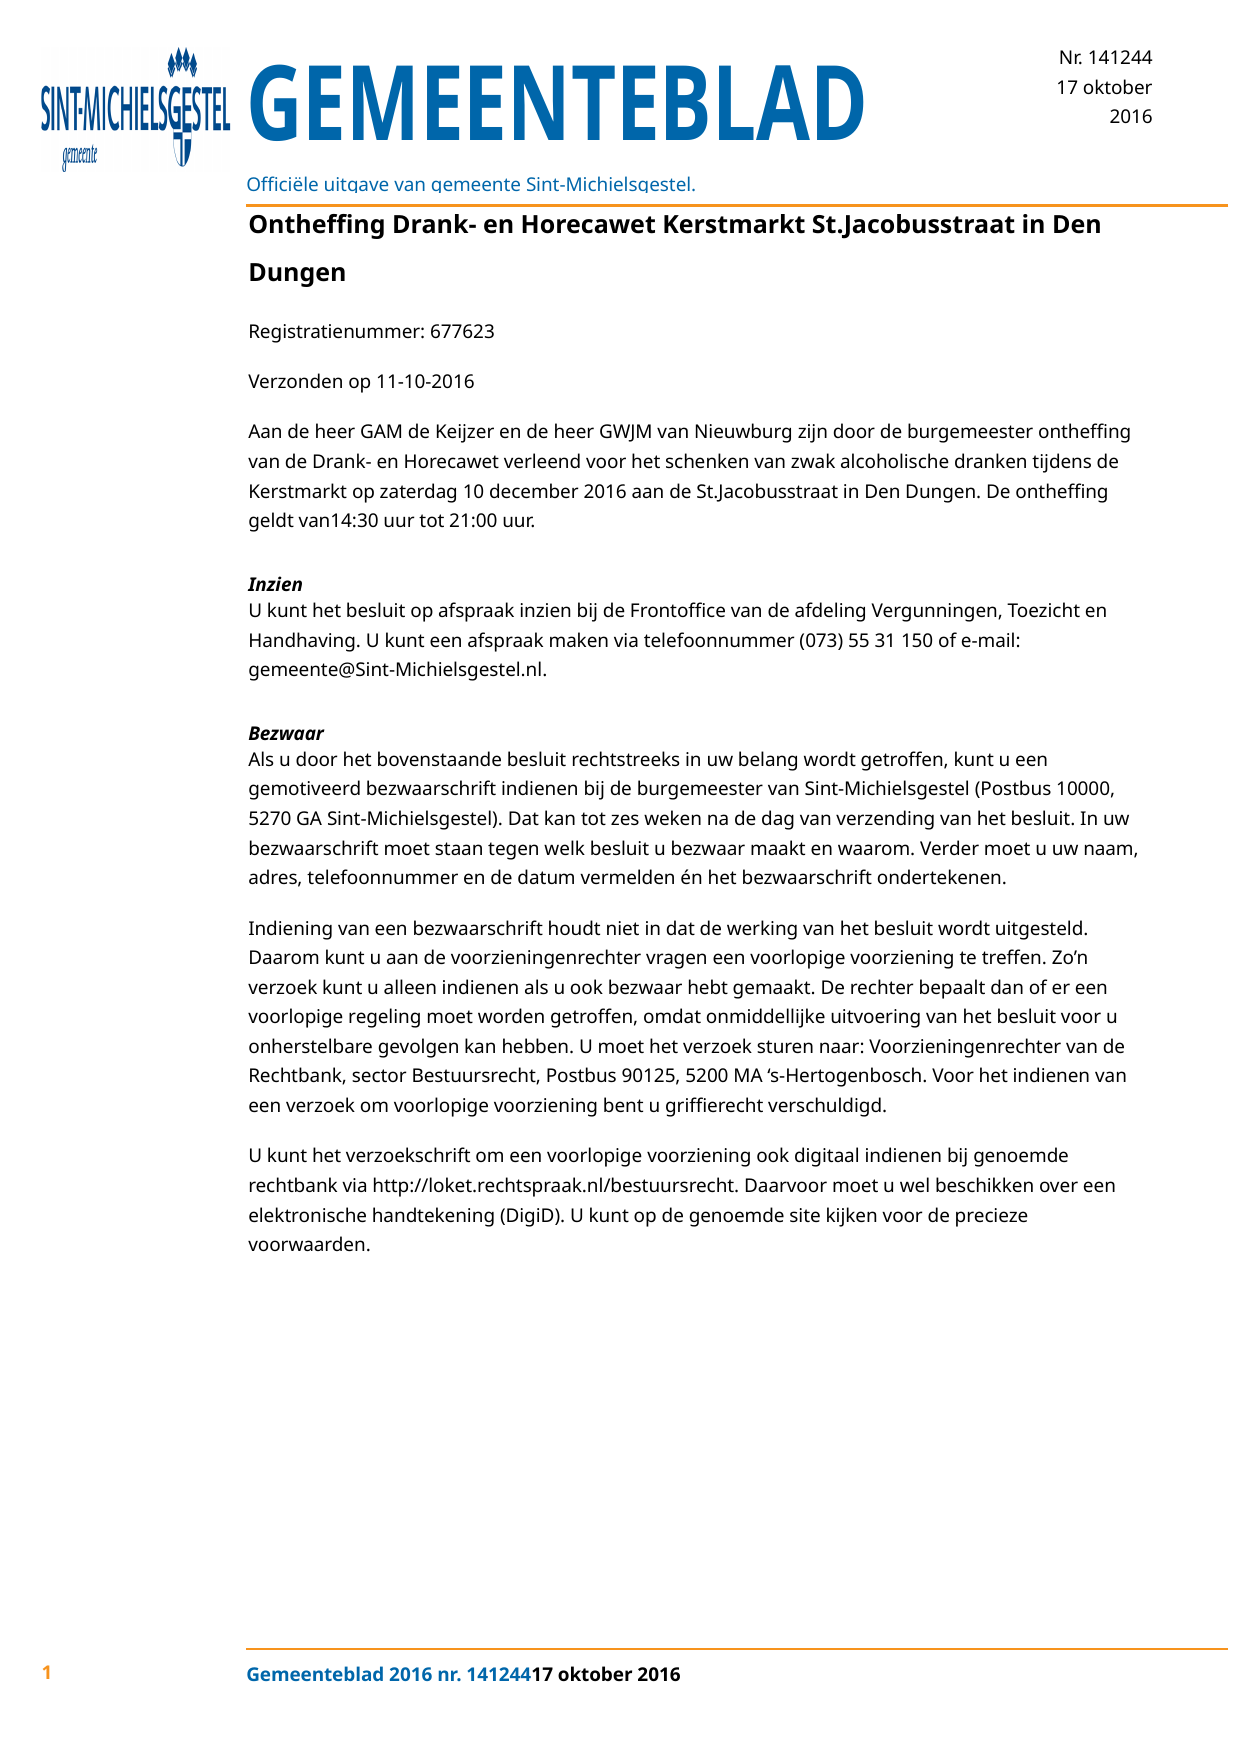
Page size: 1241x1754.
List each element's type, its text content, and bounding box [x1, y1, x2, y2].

picture [41, 47, 231, 172]
text Indiening van een bezwaarschrift houdt niet in dat de werking van het besluit wordt uitgesteld. Daarom kunt u aan de voorzieningenrechter vragen een voorlopige voorziening te treffen. Zo’n verzoek kunt u alleen indienen als u ook bezwaar hebt gemaakt. De rechter bepaalt dan of er een voorlopige regeling moet worden getroffen, omdat onmiddellijke uitvoering van het besluit voor u onherstelbare gevolgen kan hebben. U moet het verzoek sturen naar: Voorzieningenrechter van de Rechtbank, sector Bestuursrecht, Postbus 90125, 5200 MA ‘s-Hertogenbosch. Voor het indienen van een verzoek om voorlopige voorziening bent u griffierecht verschuldigd. [248, 915, 1152, 1118]
text U kunt het besluit op afspraak inzien bij de Frontoffice van de afdeling Vergunningen, Toezicht en Handhaving. U kunt een afspraak maken via telefoonnummer (073) 55 31 150 of e-mail: gemeente@Sint-Michielsgestel.nl. [248, 597, 1152, 682]
text Ontheffing Drank- en Horecawet Kerstmarkt St.Jacobusstraat in Den Dungen [248, 207, 1152, 288]
text Bezwaar [248, 720, 1152, 746]
text Registratienummer: 677623 [248, 318, 1152, 344]
text Aan de heer GAM de Keijzer en de heer GWJM van Nieuwburg zijn door de burgemeester ontheffing van de Drank- en Horecawet verleend voor het schenken van zwak alcoholische dranken tijdens de Kerstmarkt op zaterdag 10 december 2016 aan de St.Jacobusstraat in Den Dungen. De ontheffing geldt van14:30 uur tot 21:00 uur. [248, 419, 1152, 533]
text Inzien [248, 571, 1152, 597]
text Als u door het bovenstaande besluit rechtstreeks in uw belang wordt getroffen, kunt u een gemotiveerd bezwaarschrift indienen bij de burgemeester van Sint-Michielsgestel (Postbus 10000, 5270 GA Sint-Michielsgestel). Dat kan tot zes weken na de dag van verzending van het besluit. In uw bezwaarschrift moet staan tegen welk besluit u bezwaar maakt en waarom. Verder moet u uw naam, adres, telefoonnummer en de datum vermelden én het bezwaarschrift ondertekenen. [248, 746, 1152, 890]
text Verzonden op 11-10-2016 [248, 368, 1152, 394]
text U kunt het verzoekschrift om een voorlopige voorziening ook digitaal indienen bij genoemde rechtbank via http://loket.rechtspraak.nl/bestuursrecht. Daarvoor moet u wel beschikken over een elektronische handtekening (DigiD). U kunt op de genoemde site kijken voor de precieze voorwaarden. [248, 1143, 1152, 1257]
